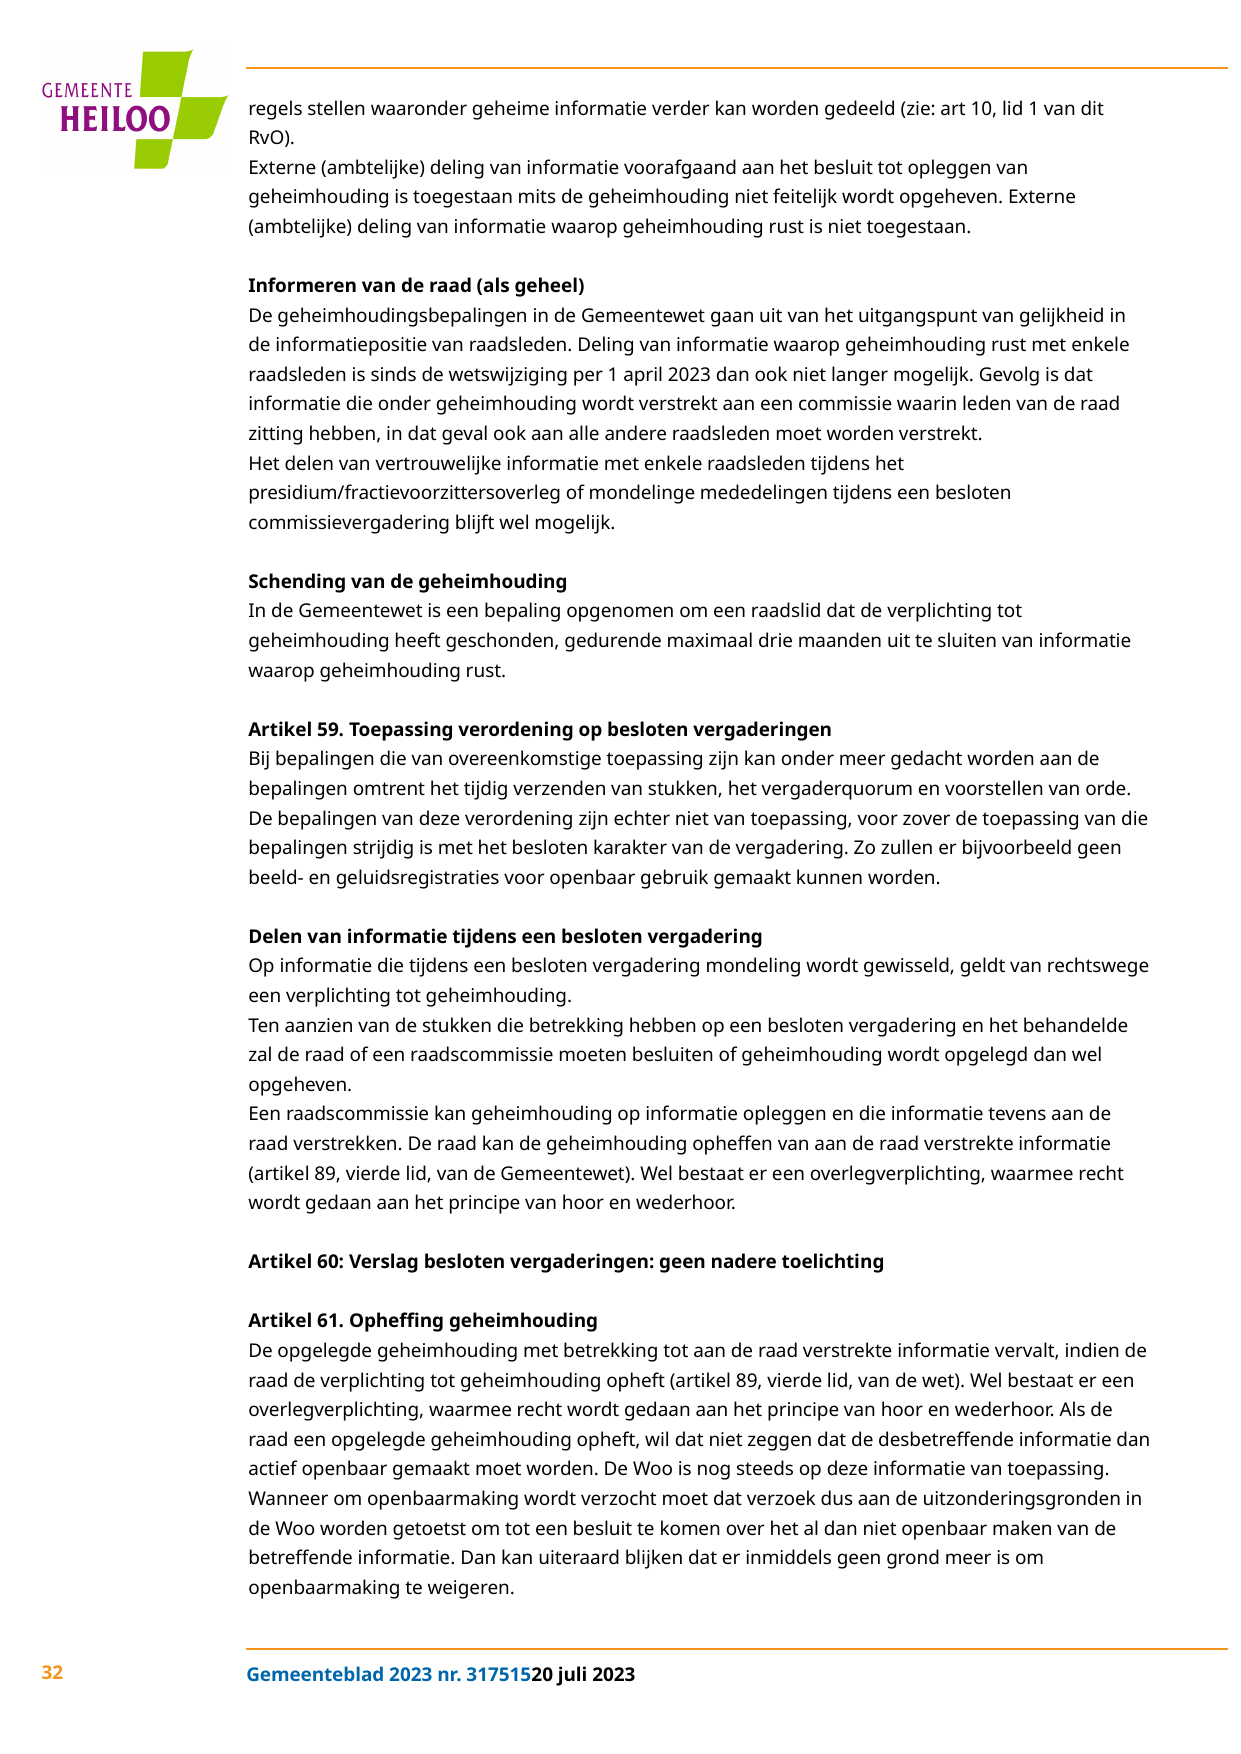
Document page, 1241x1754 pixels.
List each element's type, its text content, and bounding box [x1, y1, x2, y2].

text De opgelegde geheimhouding met betrekking tot aan de raad verstrekte informatie vervalt, indien de raad de verplichting tot geheimhouding opheft (artikel 89, vierde lid, van de wet). Wel bestaat er een overlegverplichting, waarmee recht wordt gedaan aan het principe van hoor en wederhoor. Als de raad een opgelegde geheimhouding opheft, wil dat niet zeggen dat de desbetreffende informatie dan actief openbaar gemaakt moet worden. De Woo is nog steeds op deze informatie van toepassing. Wanneer om openbaarmaking wordt verzocht moet dat verzoek dus aan de uitzonderingsgronden in de Woo worden getoetst om tot een besluit te komen over het al dan niet openbaar maken van de betreffende informatie. Dan kan uiteraard blijken dat er inmiddels geen grond meer is om openbaarmaking te weigeren. [248, 1337, 1152, 1600]
text De geheimhoudingsbepalingen in de Gemeentewet gaan uit van het uitgangspunt van gelijkheid in de informatiepositie van raadsleden. Deling van informatie waarop geheimhouding rust met enkele raadsleden is sinds de wetswijziging per 1 april 2023 dan ook niet langer mogelijk. Gevolg is dat informatie die onder geheimhouding wordt verstrekt aan een commissie waarin leden van de raad zitting hebben, in dat geval ook aan alle andere raadsleden moet worden verstrekt. [248, 302, 1152, 446]
text Schending van de geheimhouding [248, 568, 1152, 594]
text Delen van informatie tijdens een besloten vergadering [248, 923, 1152, 949]
text Het delen van vertrouwelijke informatie met enkele raadsleden tijdens het presidium/fractievoorzittersoverleg of mondelinge mededelingen tijdens een besloten commissievergadering blijft wel mogelijk. [248, 450, 1152, 535]
text Artikel 60: Verslag besloten vergaderingen: geen nadere toelichting [248, 1248, 1152, 1274]
text regels stellen waaronder geheime informatie verder kan worden gedeeld (zie: art 10, lid 1 van dit RvO). [248, 95, 1152, 150]
text Een raadscommissie kan geheimhouding op informatie opleggen en die informatie tevens aan de raad verstrekken. De raad kan de geheimhouding opheffen van aan de raad verstrekte informatie (artikel 89, vierde lid, van de Gemeentewet). Wel bestaat er een overlegverplichting, waarmee recht wordt gedaan aan het principe van hoor en wederhoor. [248, 1101, 1152, 1215]
text Externe (ambtelijke) deling van informatie voorafgaand aan het besluit tot opleggen van geheimhouding is toegestaan mits de geheimhouding niet feitelijk wordt opgeheven. Externe (ambtelijke) deling van informatie waarop geheimhouding rust is niet toegestaan. [248, 154, 1152, 239]
text Informeren van de raad (als geheel) [248, 272, 1152, 298]
text Artikel 61. Opheffing geheimhouding [248, 1308, 1152, 1333]
text Ten aanzien van de stukken die betrekking hebben op een besloten vergadering en het behandelde zal de raad of een raadscommissie moeten besluiten of geheimhouding wordt opgelegd dan wel opgeheven. [248, 1012, 1152, 1097]
text In de Gemeentewet is een bepaling opgenomen om een raadslid dat de verplichting tot geheimhouding heeft geschonden, gedurende maximaal drie maanden uit te sluiten van informatie waarop geheimhouding rust. [248, 598, 1152, 683]
text Bij bepalingen die van overeenkomstige toepassing zijn kan onder meer gedacht worden aan de bepalingen omtrent het tijdig verzenden van stukken, het vergaderquorum en voorstellen van orde. De bepalingen van deze verordening zijn echter niet van toepassing, voor zover de toepassing van die bepalingen strijdig is met het besloten karakter van de vergadering. Zo zullen er bijvoorbeeld geen beeld- en geluidsregistraties voor openbaar gebruik gemaakt kunnen worden. [248, 746, 1152, 890]
picture [41, 47, 231, 172]
text Op informatie die tijdens een besloten vergadering mondeling wordt gewisseld, geldt van rechtswege een verplichting tot geheimhouding. [248, 953, 1152, 1008]
text Artikel 59. Toepassing verordening op besloten vergaderingen [248, 716, 1152, 742]
